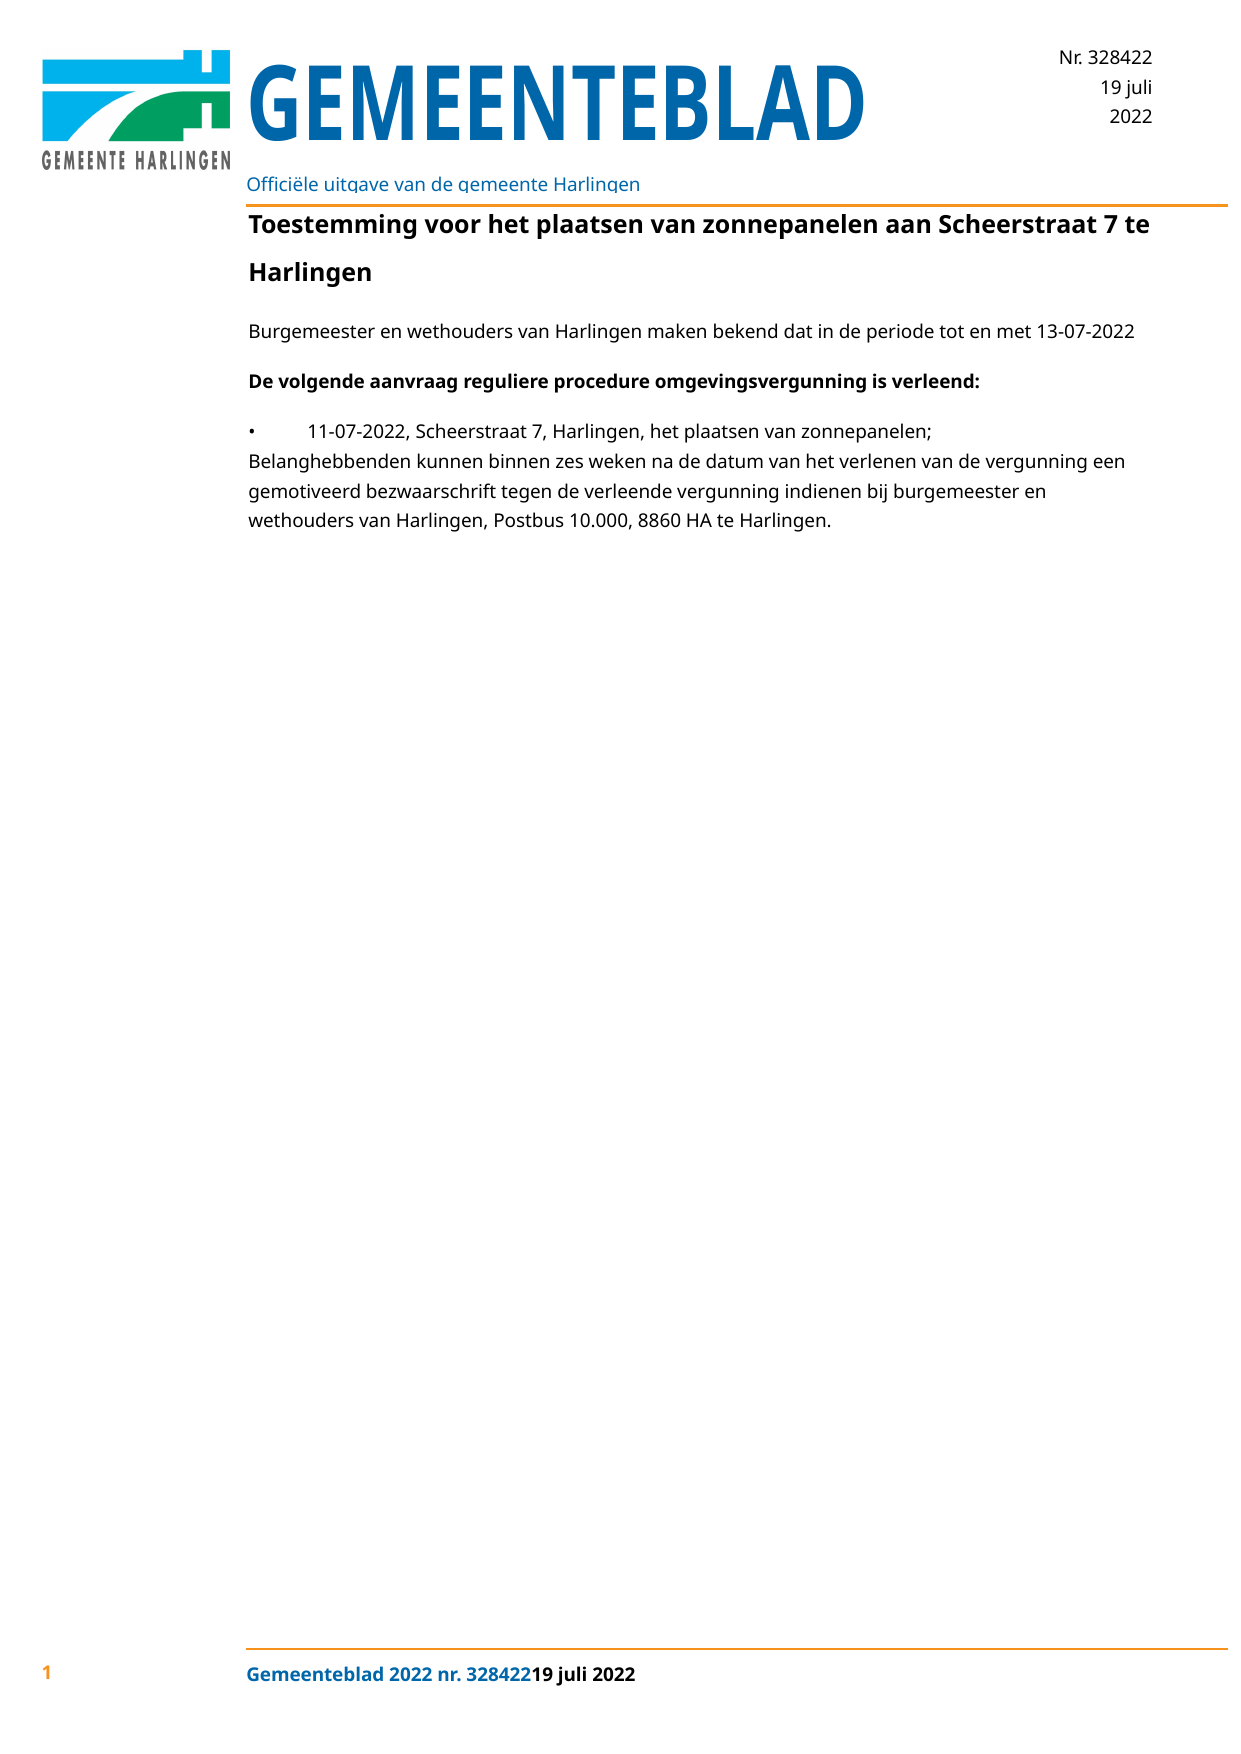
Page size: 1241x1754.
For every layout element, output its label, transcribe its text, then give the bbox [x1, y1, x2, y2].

picture [41, 47, 231, 172]
list 11-07-2022, Scheerstraat 7, Harlingen, het plaatsen van zonnepanelen; [248, 419, 1152, 444]
text De volgende aanvraag reguliere procedure omgevingsvergunning is verleend: [248, 368, 1152, 394]
text Belanghebbenden kunnen binnen zes weken na de datum van het verlenen van de vergunning een gemotiveerd bezwaarschrift tegen de verleende vergunning indienen bij burgemeester en wethouders van Harlingen, Postbus 10.000, 8860 HA te Harlingen. [248, 448, 1152, 533]
text Toestemming voor het plaatsen van zonnepanelen aan Scheerstraat 7 te Harlingen [248, 207, 1152, 288]
text Burgemeester en wethouders van Harlingen maken bekend dat in de periode tot en met 13-07-2022 [248, 318, 1152, 344]
